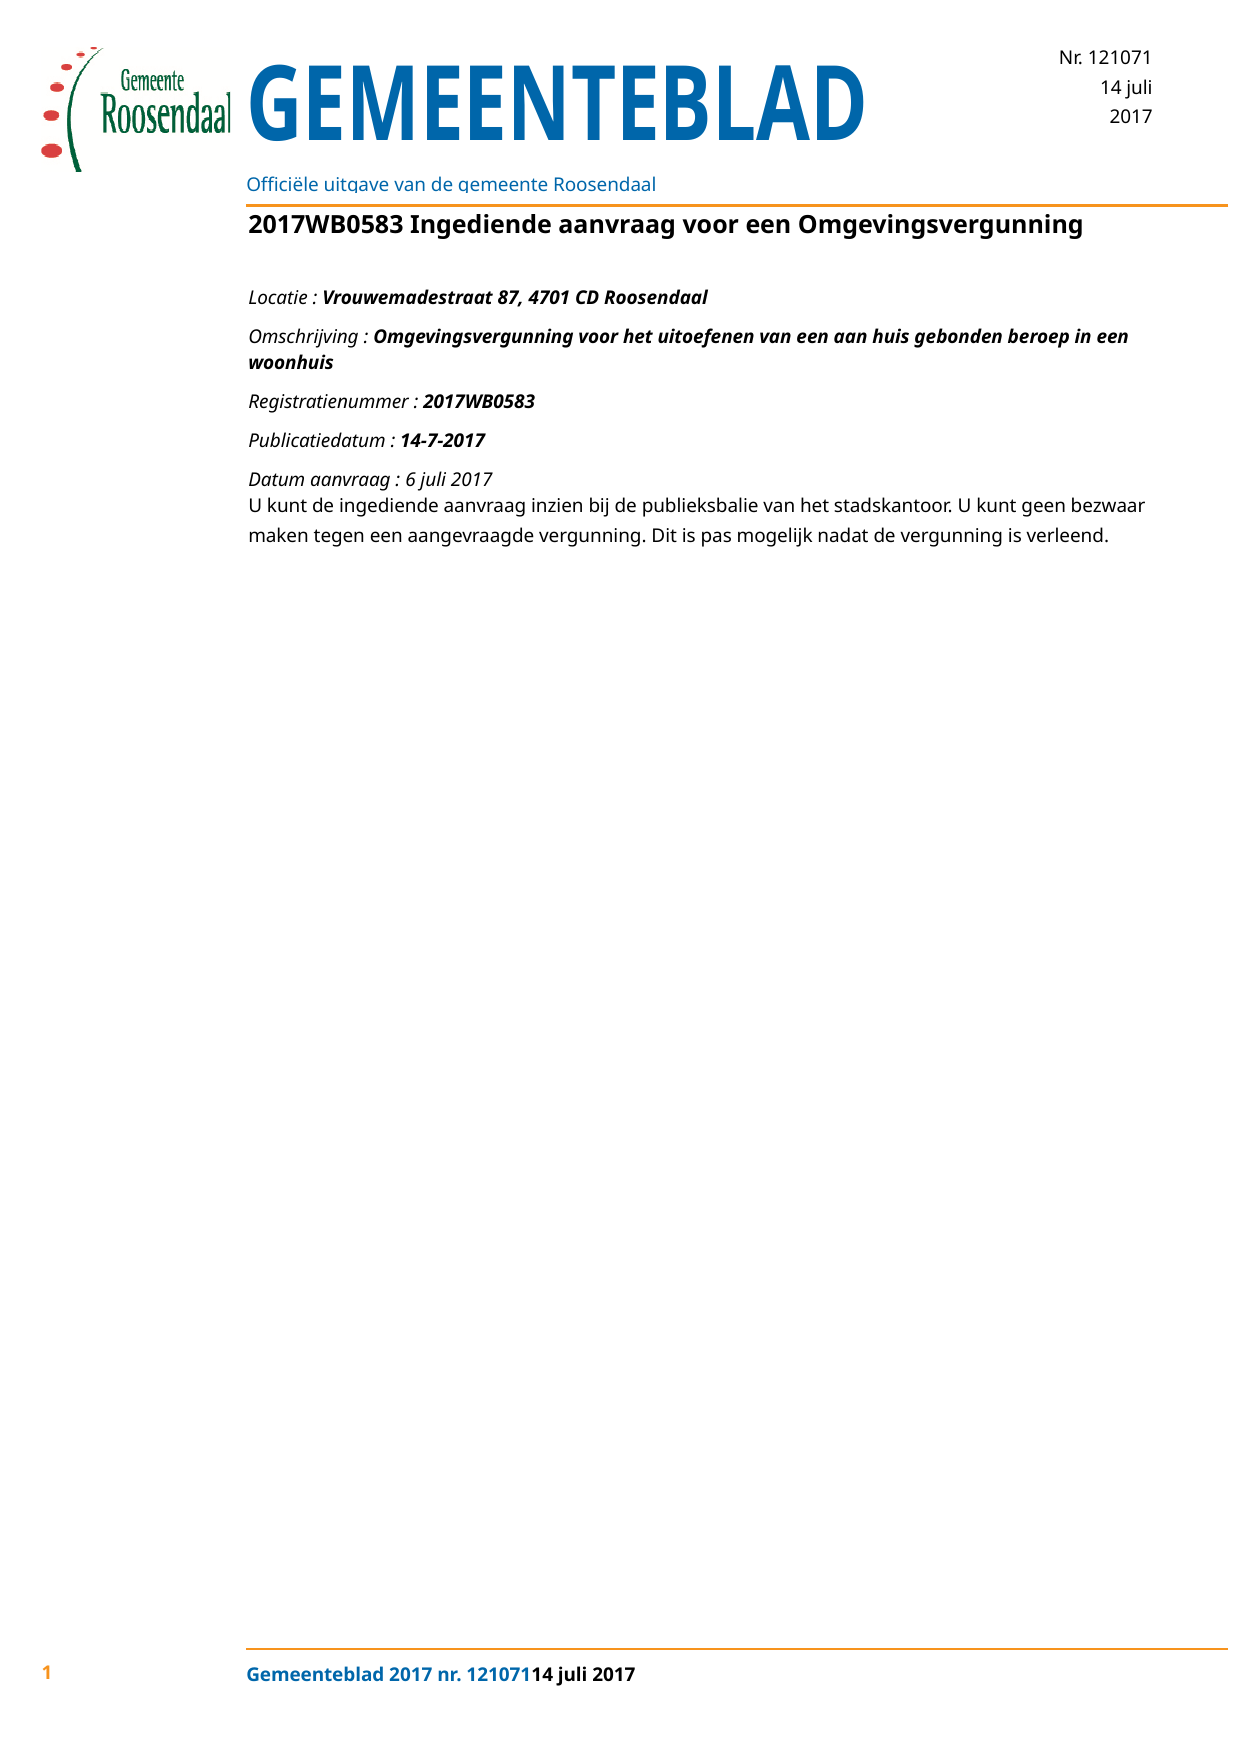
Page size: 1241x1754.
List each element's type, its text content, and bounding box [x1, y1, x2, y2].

picture [41, 47, 231, 172]
text 2017WB0583 Ingediende aanvraag voor een Omgevingsvergunning [248, 207, 1152, 241]
text Locatie : Vrouwemadestraat 87, 4701 CD Roosendaal [248, 284, 1152, 309]
text Datum aanvraag : 6 juli 2017 [248, 467, 1152, 492]
text Publicatiedatum : 14-7-2017 [248, 427, 1152, 453]
text Omschrijving : Omgevingsvergunning voor het uitoefenen van een aan huis gebonden beroep in een woonhuis [248, 323, 1152, 374]
text U kunt de ingediende aanvraag inzien bij de publieksbalie van het stadskantoor. U kunt geen bezwaar maken tegen een aangevraagde vergunning. Dit is pas mogelijk nadat de vergunning is verleend. [248, 492, 1152, 548]
text Registratienummer : 2017WB0583 [248, 388, 1152, 414]
